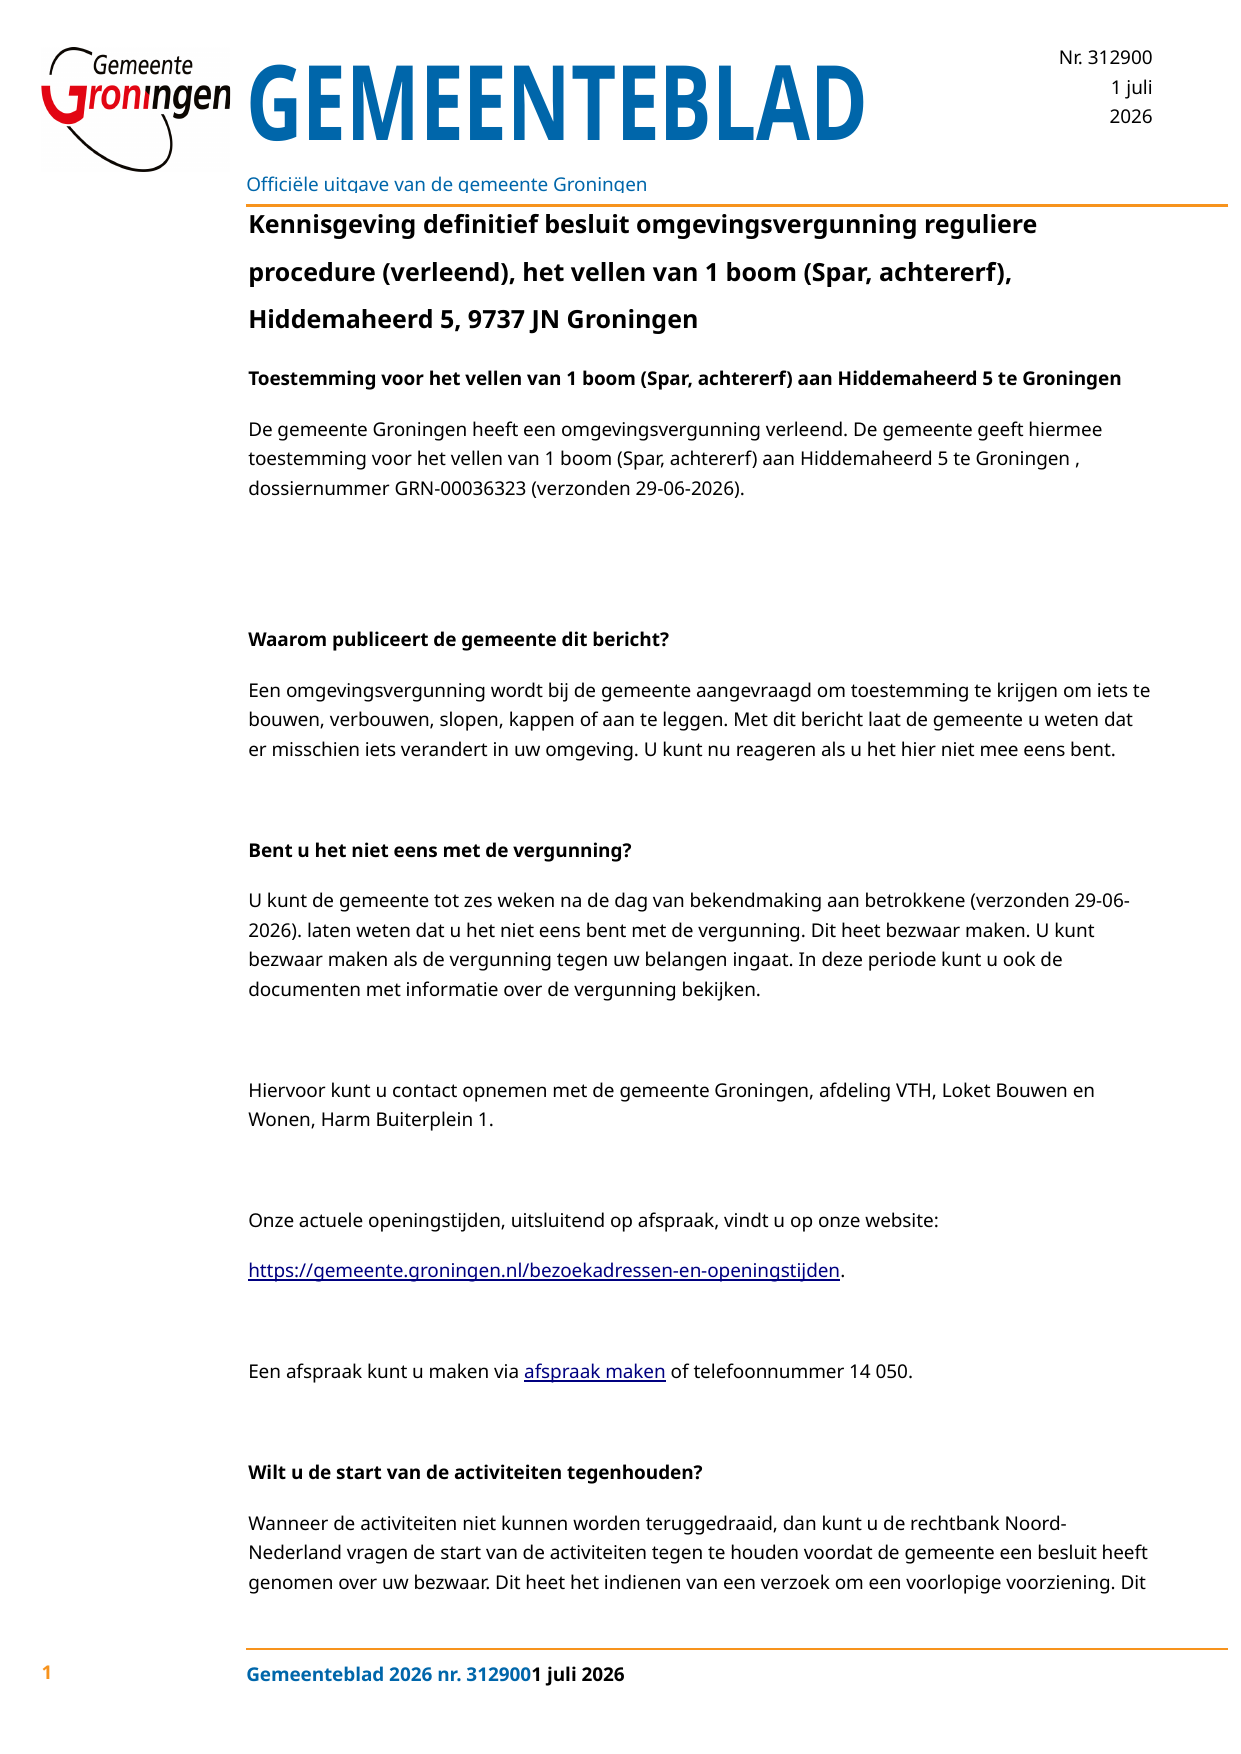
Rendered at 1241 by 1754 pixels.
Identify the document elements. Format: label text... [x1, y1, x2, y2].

text Hiervoor kunt u contact opnemen met de gemeente Groningen, afdeling VTH, Loket Bouwen en Wonen, Harm Buiterplein 1. [248, 1077, 1152, 1132]
text Waarom publiceert de gemeente dit bericht? [248, 626, 1152, 652]
text Een omgevingsvergunning wordt bij de gemeente aangevraagd om toestemming te krijgen om iets te bouwen, verbouwen, slopen, kappen of aan te leggen. Met dit bericht laat de gemeente u weten dat er misschien iets verandert in uw omgeving. U kunt nu reageren als u het hier niet mee eens bent. [248, 677, 1152, 762]
text Wilt u de start van de activiteiten tegenhouden? [248, 1459, 1152, 1485]
text Bent u het niet eens met de vergunning? [248, 837, 1152, 862]
text Kennisgeving definitief besluit omgevingsvergunning reguliere procedure (verleend), het vellen van 1 boom (Spar, achtererf), Hiddemaheerd 5, 9737 JN Groningen [248, 207, 1152, 336]
text De gemeente Groningen heeft een omgevingsvergunning verleend. De gemeente geeft hiermee toestemming voor het vellen van 1 boom (Spar, achtererf) aan Hiddemaheerd 5 te Groningen , dossiernummer GRN-00036323 (verzonden 29-06-2026). [248, 416, 1152, 501]
text Wanneer de activiteiten niet kunnen worden teruggedraaid, dan kunt u de rechtbank Noord-Nederland vragen de start van de activiteiten tegen te houden voordat de gemeente een besluit heeft genomen over uw bezwaar. Dit heet het indienen van een verzoek om een voorlopige voorziening. Dit [248, 1510, 1152, 1594]
text Een afspraak kunt u maken via afspraak maken of telefoonnummer 14 050. [248, 1358, 1152, 1384]
picture [41, 47, 231, 172]
text Toestemming voor het vellen van 1 boom (Spar, achtererf) aan Hiddemaheerd 5 te Groningen [248, 366, 1152, 391]
text https://gemeente.groningen.nl/bezoekadressen-en-openingstijden. [248, 1258, 1152, 1283]
text Onze actuele openingstijden, uitsluitend op afspraak, vindt u op onze website: [248, 1207, 1152, 1233]
text U kunt de gemeente tot zes weken na de dag van bekendmaking aan betrokkene (verzonden 29-06-2026). laten weten dat u het niet eens bent met de vergunning. Dit heet bezwaar maken. U kunt bezwaar maken als de vergunning tegen uw belangen ingaat. In deze periode kunt u ook de documenten met informatie over de vergunning bekijken. [248, 887, 1152, 1002]
